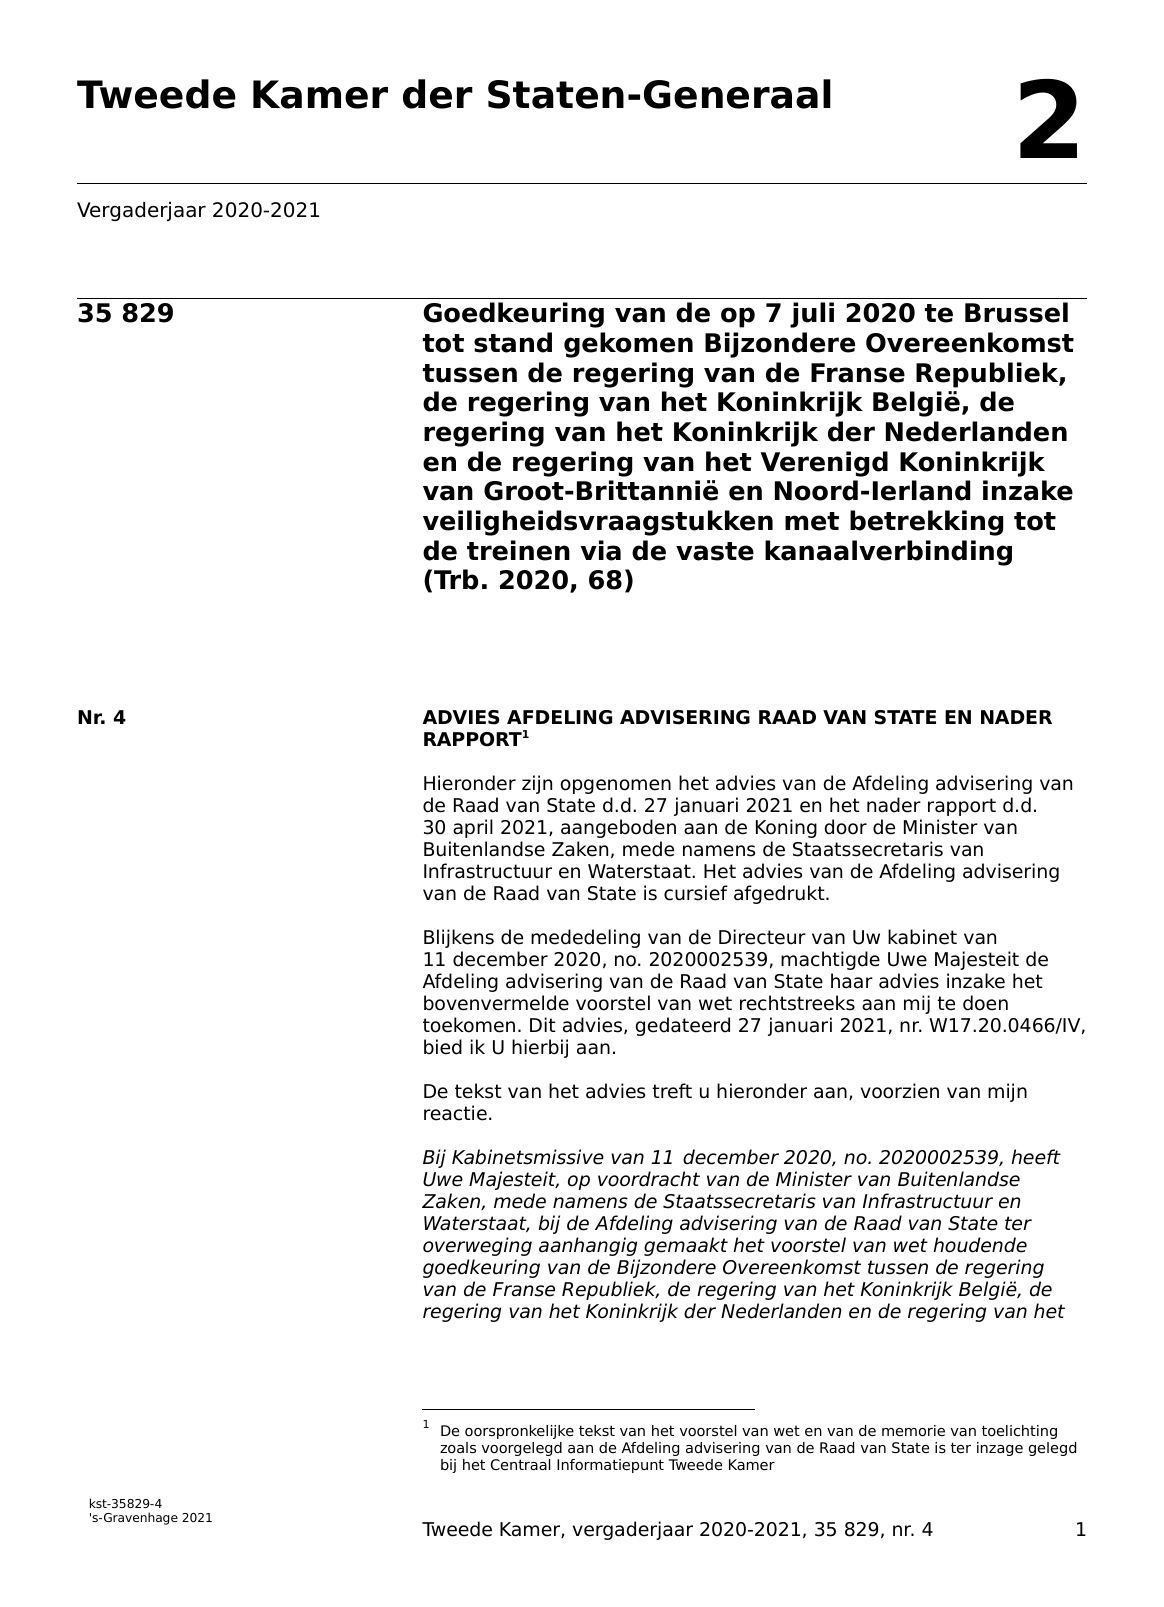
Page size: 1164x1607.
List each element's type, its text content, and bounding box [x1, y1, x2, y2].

table_cell Vergaderjaar 2020-2021 [77, 184, 1087, 298]
text Hieronder zijn opgenomen het advies van de Afdeling advisering van de Raad van State d.d. 27 januari 2021 en het nader rapport d.d. 30 april 2021, aangeboden aan de Koning door de Minister van Buitenlandse Zaken, mede namens de Staatssecretaris van Infrastructuur en Waterstaat. Het advies van de Afdeling advisering van de Raad van State is cursief afgedrukt. [422, 773, 1087, 905]
text kst-35829-4 [88, 1497, 323, 1511]
table_header 2 [886, 59, 1087, 183]
text Bij Kabinetsmissive van 11 december 2020, no. 2020002539, heeft Uwe Majesteit, op voordracht van de Minister van Buitenlandse Zaken, mede namens de Staatssecretaris van Infrastructuur en Waterstaat, bij de Afdeling advisering van de Raad van State ter overweging aanhangig gemaakt het voorstel van wet houdende goedkeuring van de Bijzondere Overeenkomst tussen de regering van de Franse Republiek, de regering van het Koninkrijk België, de regering van het Koninkrijk der Nederlanden en de regering van het [422, 1147, 1087, 1323]
text Blijkens de mededeling van de Directeur van Uw kabinet van 11 december 2020, no. 2020002539, machtigde Uwe Majesteit de Afdeling advisering van de Raad van State haar advies inzake het bovenvermelde voorstel van wet rechtstreeks aan mij te doen toekomen. Dit advies, gedateerd 27 januari 2021, nr. W17.20.0466/IV, bied ik U hierbij aan. [422, 927, 1087, 1059]
text De oorspronkelijke tekst van het voorstel van wet en van de memorie van toelichting zoals voorgelegd aan de Afdeling advisering van de Raad van State is ter inzage gelegd bij het Centraal Informatiepunt Tweede Kamer [422, 1418, 1087, 1474]
text De tekst van het advies treft u hieronder aan, voorzien van mijn reactie. [422, 1081, 1087, 1125]
subtitle Nr. 4 ADVIES AFDELING ADVISERING RAAD VAN STATE EN NADER RAPPORT [77, 707, 1087, 751]
table_header Tweede Kamer der Staten-Generaal [77, 59, 886, 183]
subtitle 35 829 Goedkeuring van de op 7 juli 2020 te Brussel tot stand gekomen Bijzondere Overeenkomst tussen de regering van de Franse Republiek, de regering van het Koninkrijk België, de regering van het Koninkrijk der Nederlanden en de regering van het Verenigd Koninkrijk van Groot-Brittannië en Noord-Ierland inzake veiligheidsvraagstukken met betrekking tot de treinen via de vaste kanaalverbinding (Trb. 2020, 68) [77, 299, 1087, 596]
text 's-Gravenhage 2021 [88, 1511, 323, 1525]
